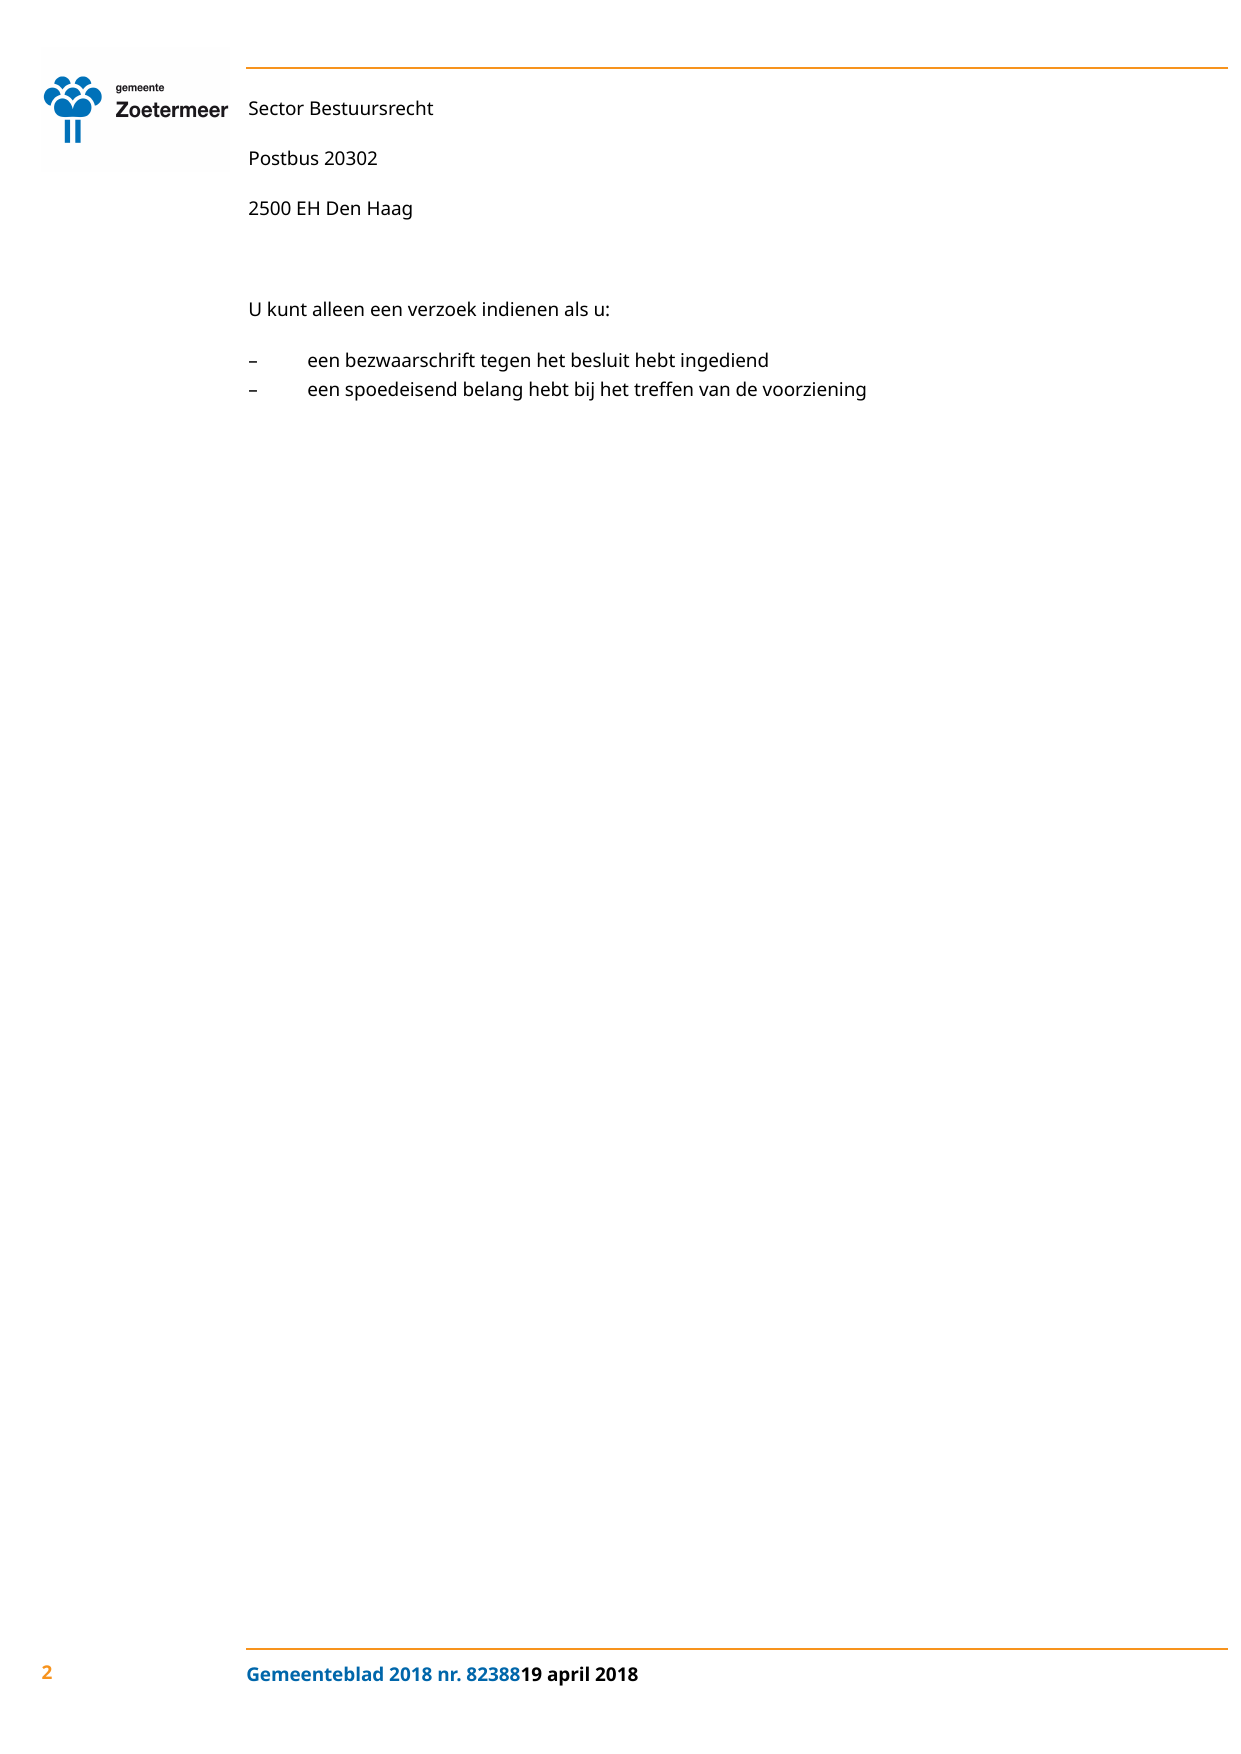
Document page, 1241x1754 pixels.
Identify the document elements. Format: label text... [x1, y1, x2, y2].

text Sector Bestuursrecht [248, 95, 1152, 121]
picture [41, 47, 231, 172]
text 2500 EH Den Haag [248, 196, 1152, 221]
list een bezwaarschrift tegen het besluit hebt ingediend [248, 347, 1152, 373]
list een spoedeisend belang hebt bij het treffen van de voorziening [248, 376, 1152, 402]
text Postbus 20302 [248, 145, 1152, 171]
text U kunt alleen een verzoek indienen als u: [248, 296, 1152, 322]
